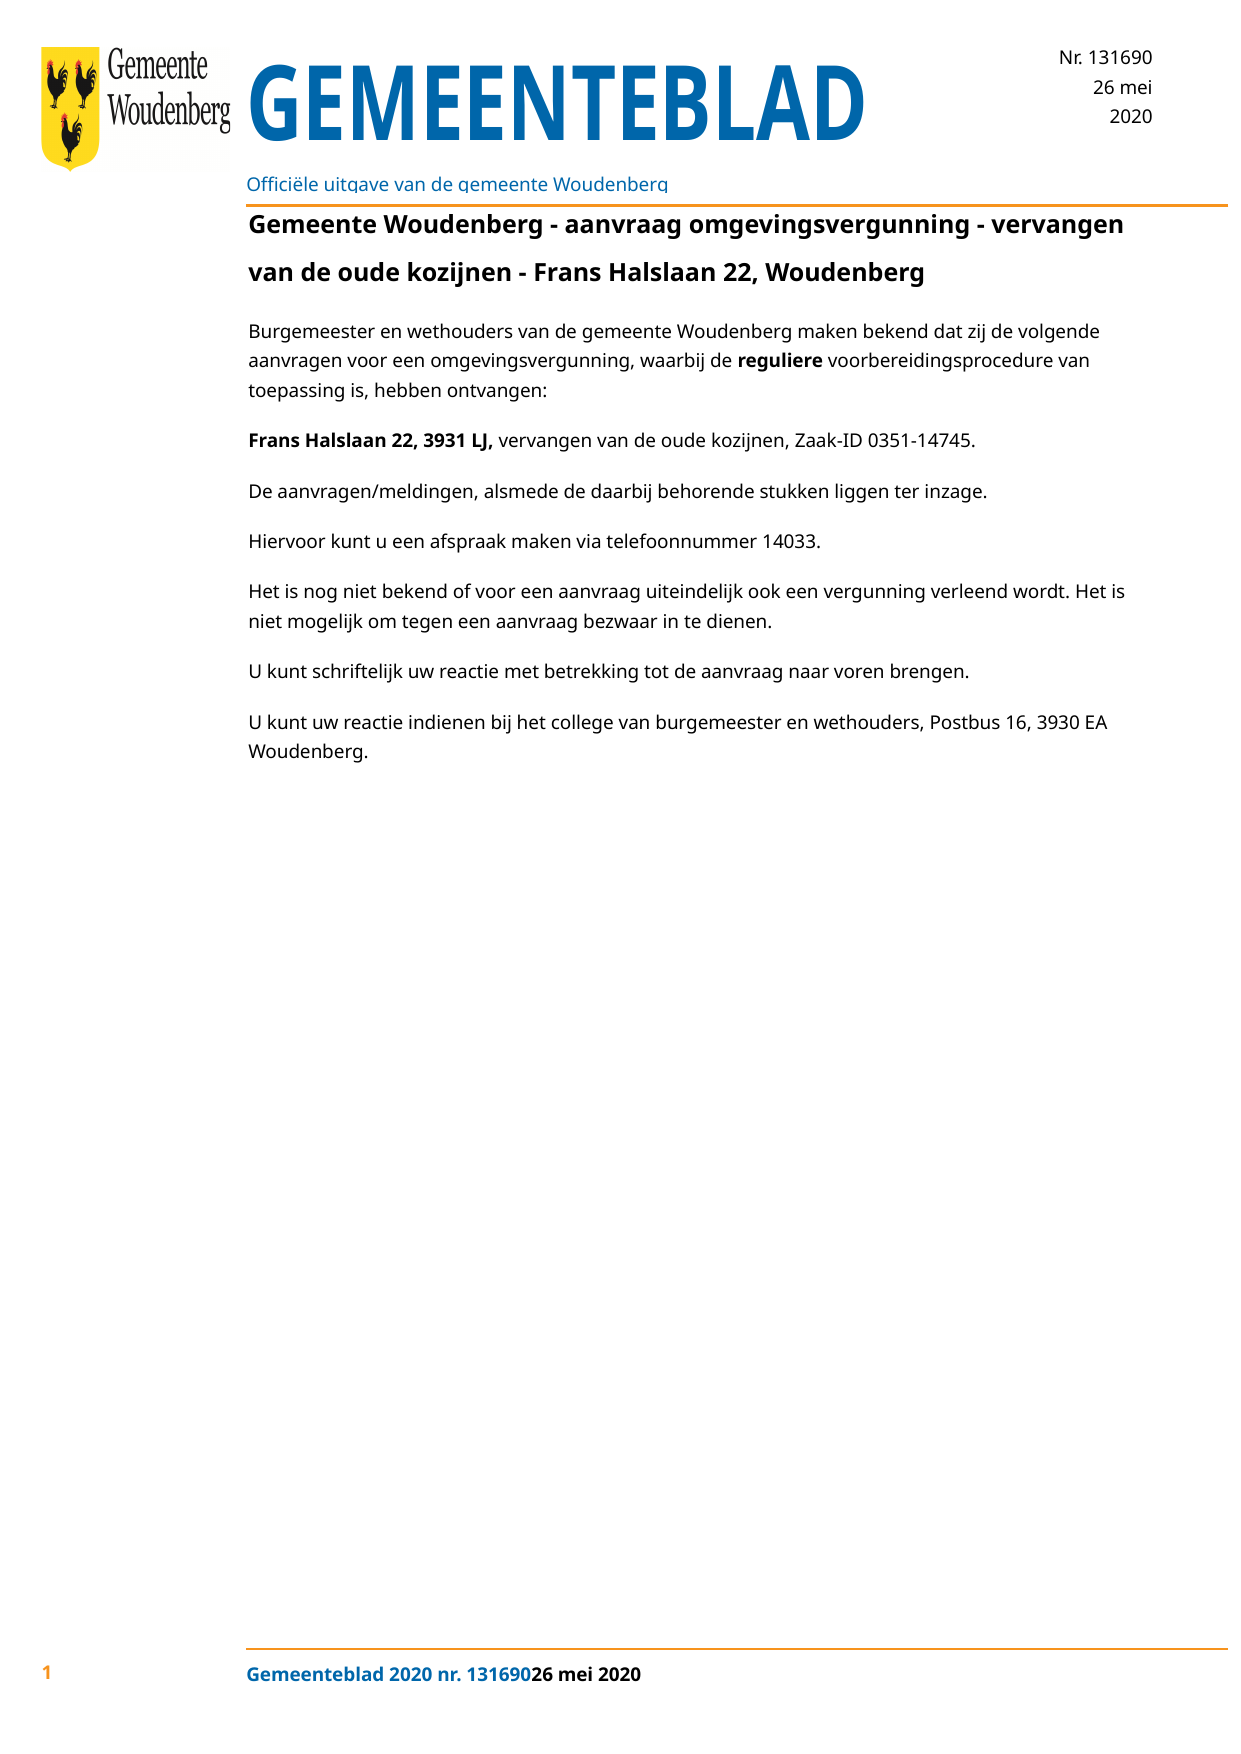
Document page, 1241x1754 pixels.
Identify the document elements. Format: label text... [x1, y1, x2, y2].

text U kunt schriftelijk uw reactie met betrekking tot de aanvraag naar voren brengen. [248, 659, 1152, 684]
picture [41, 47, 231, 172]
text Frans Halslaan 22, 3931 LJ, vervangen van de oude kozijnen, Zaak-ID 0351-14745. [248, 427, 1152, 453]
text U kunt uw reactie indienen bij het college van burgemeester en wethouders, Postbus 16, 3930 EA Woudenberg. [248, 709, 1152, 764]
text De aanvragen/meldingen, alsmede de daarbij behorende stukken liggen ter inzage. [248, 478, 1152, 504]
text Het is nog niet bekend of voor een aanvraag uiteindelijk ook een vergunning verleend wordt. Het is niet mogelijk om tegen een aanvraag bezwaar in te dienen. [248, 579, 1152, 634]
text Gemeente Woudenberg - aanvraag omgevingsvergunning - vervangen van de oude kozijnen - Frans Halslaan 22, Woudenberg [248, 207, 1152, 288]
text Burgemeester en wethouders van de gemeente Woudenberg maken bekend dat zij de volgende aanvragen voor een omgevingsvergunning, waarbij de reguliere voorbereidingsprocedure van toepassing is, hebben ontvangen: [248, 318, 1152, 403]
text Hiervoor kunt u een afspraak maken via telefoonnummer 14033. [248, 528, 1152, 554]
